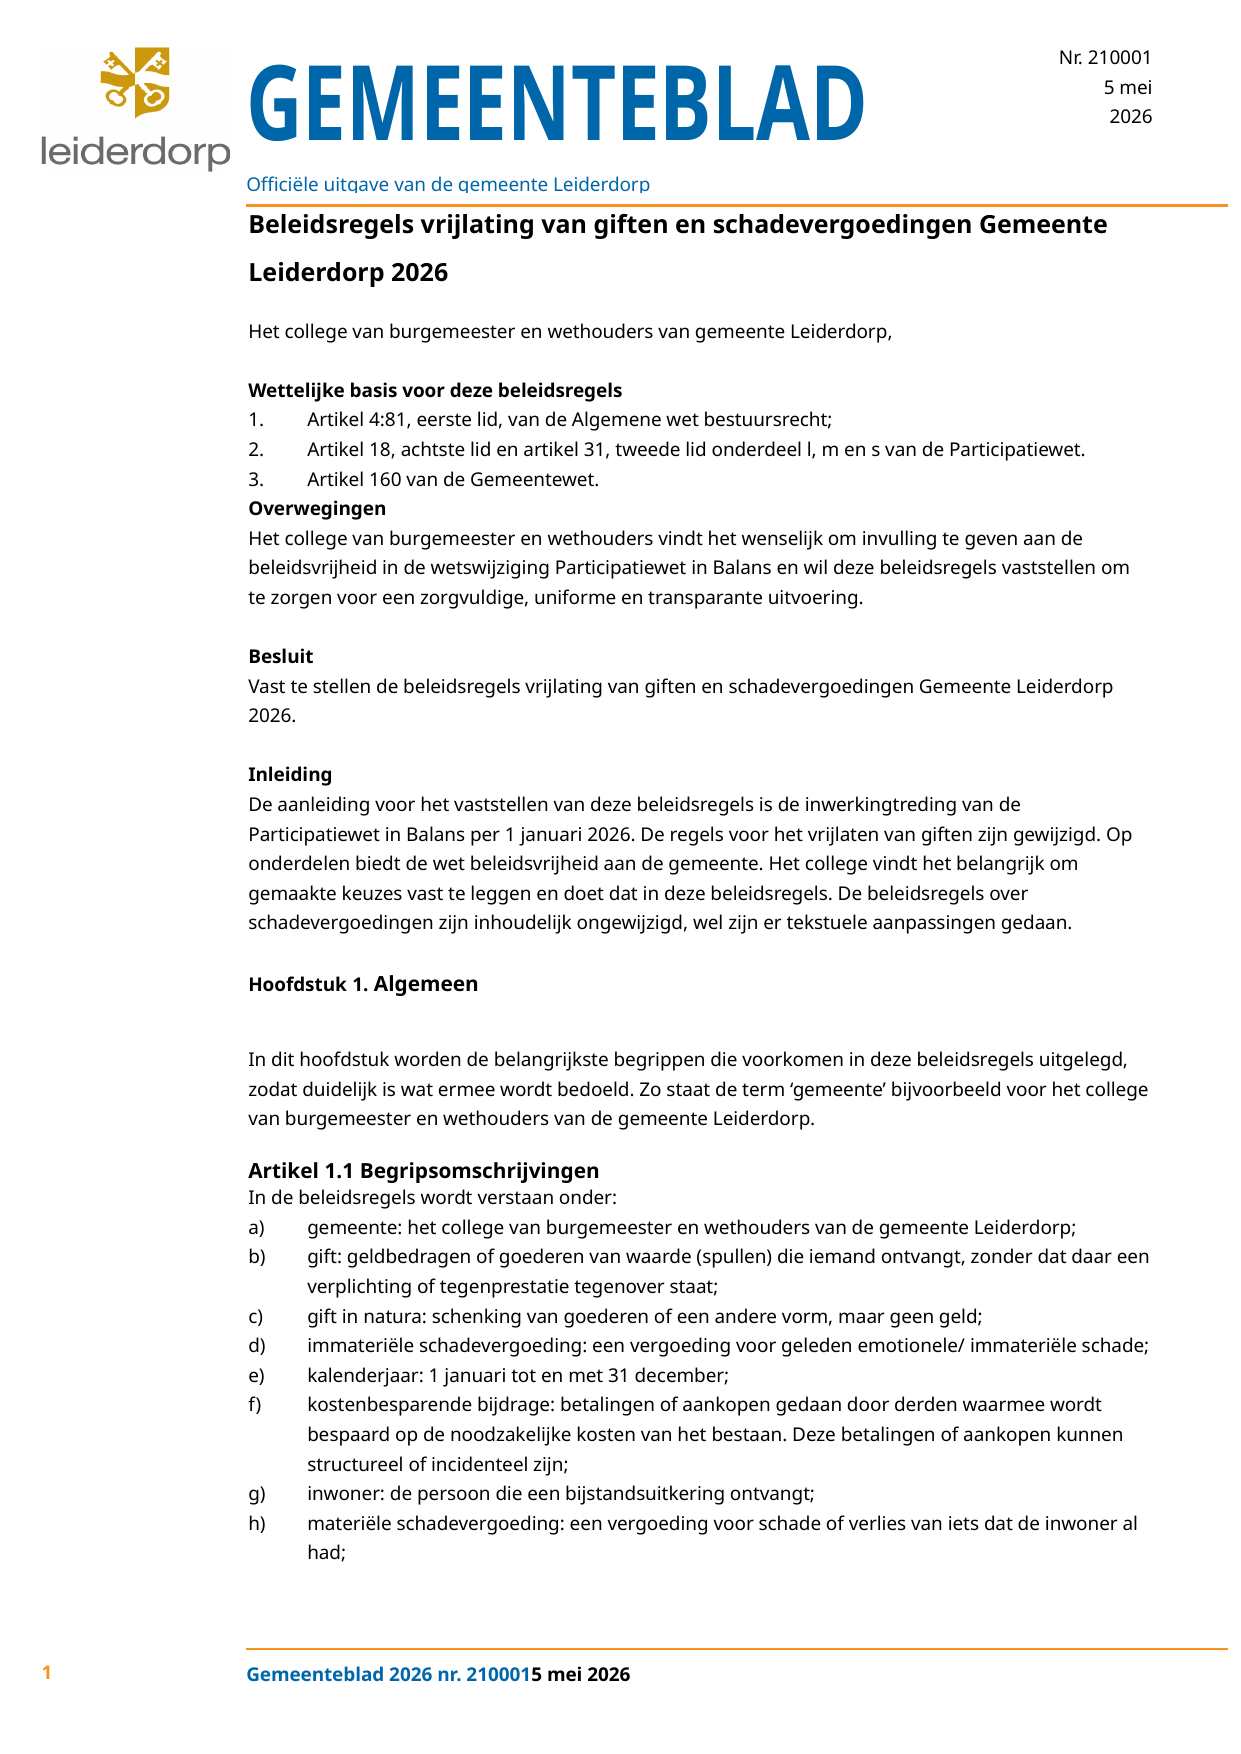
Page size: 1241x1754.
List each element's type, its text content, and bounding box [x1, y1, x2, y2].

list kostenbesparende bijdrage: betalingen of aankopen gedaan door derden waarmee wordt bespaard op de noodzakelijke kosten van het bestaan. Deze betalingen of aankopen kunnen structureel of incidenteel zijn; [248, 1392, 1152, 1476]
list Artikel 4:81, eerste lid, van de Algemene wet bestuursrecht; [248, 407, 1152, 432]
list gemeente: het college van burgemeester en wethouders van de gemeente Leiderdorp; [248, 1214, 1152, 1240]
text Artikel 1.1 Begripsomschrijvingen [248, 1156, 1152, 1184]
text De aanleiding voor het vaststellen van deze beleidsregels is de inwerkingtreding van de Participatiewet in Balans per 1 januari 2026. De regels voor het vrijlaten van giften zijn gewijzigd. Op onderdelen biedt de wet beleidsvrijheid aan de gemeente. Het college vindt het belangrijk om gemaakte keuzes vast te leggen en doet dat in deze beleidsregels. De beleidsregels over schadevergoedingen zijn inhoudelijk ongewijzigd, wel zijn er tekstuele aanpassingen gedaan. [248, 791, 1152, 935]
list gift: geldbedragen of goederen van waarde (spullen) die iemand ontvangt, zonder dat daar een verplichting of tegenprestatie tegenover staat; [248, 1244, 1152, 1299]
text Beleidsregels vrijlating van giften en schadevergoedingen Gemeente Leiderdorp 2026 [248, 207, 1152, 288]
list gift in natura: schenking van goederen of een andere vorm, maar geen geld; [248, 1303, 1152, 1328]
text Het college van burgemeester en wethouders van gemeente Leiderdorp, [248, 318, 1152, 344]
text Het college van burgemeester en wethouders vindt het wenselijk om invulling te geven aan de beleidsvrijheid in de wetswijziging Participatiewet in Balans en wil deze beleidsregels vaststellen om te zorgen voor een zorgvuldige, uniforme en transparante uitvoering. [248, 525, 1152, 610]
list Artikel 18, achtste lid en artikel 31, tweede lid onderdeel l, m en s van de Participatiewet. [248, 436, 1152, 462]
picture [41, 47, 231, 172]
text Overwegingen [248, 495, 1152, 521]
list immateriële schadevergoeding: een vergoeding voor geleden emotionele/ immateriële schade; [248, 1332, 1152, 1358]
list materiële schadevergoeding: een vergoeding voor schade of verlies van iets dat de inwoner al had; [248, 1510, 1152, 1565]
text Wettelijke basis voor deze beleidsregels [248, 377, 1152, 403]
list inwoner: de persoon die een bijstandsuitkering ontvangt; [248, 1480, 1152, 1506]
text In dit hoofdstuk worden de belangrijkste begrippen die voorkomen in deze beleidsregels uitgelegd, zodat duidelijk is wat ermee wordt bedoeld. Zo staat de term ‘gemeente’ bijvoorbeeld voor het college van burgemeester en wethouders van de gemeente Leiderdorp. [248, 1046, 1152, 1131]
text Vast te stellen de beleidsregels vrijlating van giften en schadevergoedingen Gemeente Leiderdorp 2026. [248, 673, 1152, 728]
text Inleiding [248, 762, 1152, 787]
text In de beleidsregels wordt verstaan onder: [248, 1184, 1152, 1210]
text Besluit [248, 643, 1152, 669]
list Artikel 160 van de Gemeentewet. [248, 466, 1152, 492]
text Hoofdstuk 1. Algemeen [248, 969, 1152, 997]
list kalenderjaar: 1 januari tot en met 31 december; [248, 1362, 1152, 1388]
